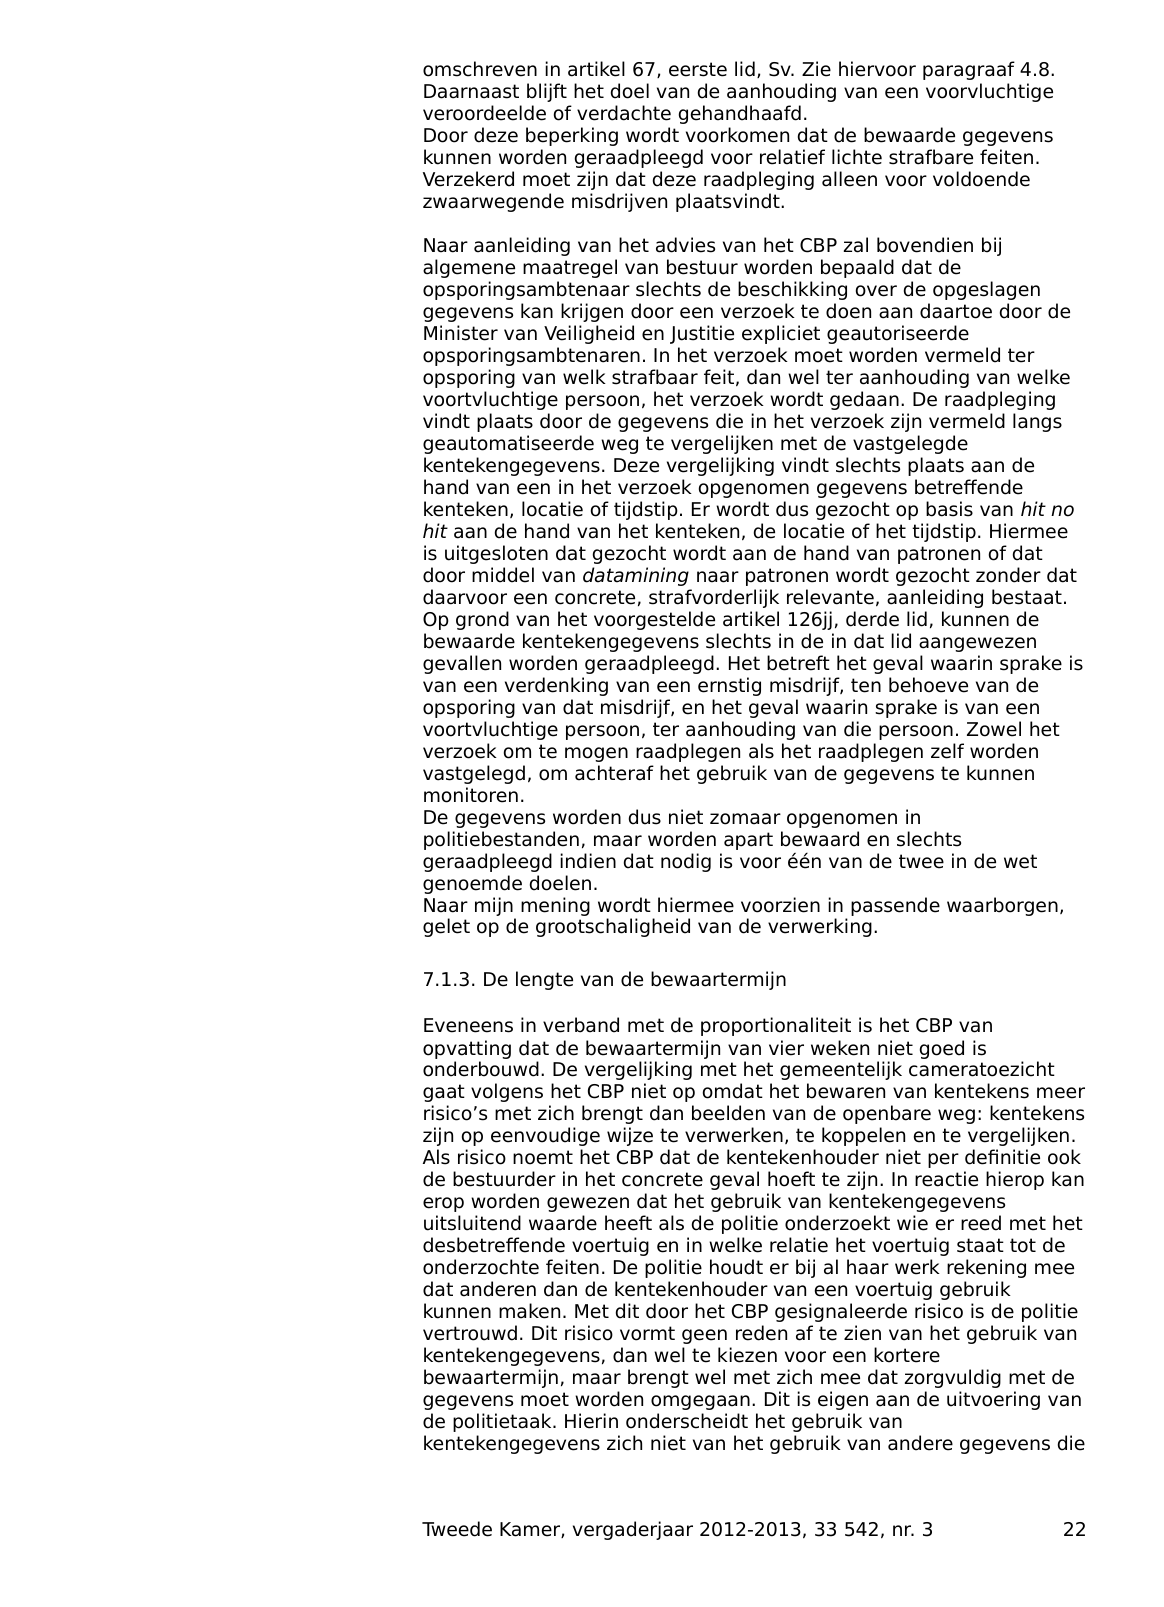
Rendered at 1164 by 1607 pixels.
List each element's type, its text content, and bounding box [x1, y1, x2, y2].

text omschreven in artikel 67, eerste lid, Sv. Zie hiervoor paragraaf 4.8. Daarnaast blijft het doel van de aanhouding van een voorvluchtige veroordeelde of verdachte gehandhaafd. [422, 59, 1087, 125]
text Door deze beperking wordt voorkomen dat de bewaarde gegevens kunnen worden geraadpleegd voor relatief lichte strafbare feiten. Verzekerd moet zijn dat deze raadpleging alleen voor voldoende zwaarwegende misdrijven plaatsvindt. [422, 125, 1087, 213]
text Naar aanleiding van het advies van het CBP zal bovendien bij algemene maatregel van bestuur worden bepaald dat de opsporingsambtenaar slechts de beschikking over de opgeslagen gegevens kan krijgen door een verzoek te doen aan daartoe door de Minister van Veiligheid en Justitie expliciet geautoriseerde opsporingsambtenaren. In het verzoek moet worden vermeld ter opsporing van welk strafbaar feit, dan wel ter aanhouding van welke voortvluchtige persoon, het verzoek wordt gedaan. De raadpleging vindt plaats door de gegevens die in het verzoek zijn vermeld langs geautomatiseerde weg te vergelijken met de vastgelegde kentekengegevens. Deze vergelijking vindt slechts plaats aan de hand van een in het verzoek opgenomen gegevens betreffende kenteken, locatie of tijdstip. Er wordt dus gezocht op basis van hit no hit aan de hand van het kenteken, de locatie of het tijdstip. Hiermee is uitgesloten dat gezocht wordt aan de hand van patronen of dat door middel van datamining naar patronen wordt gezocht zonder dat daarvoor een concrete, strafvorderlijk relevante, aanleiding bestaat. Op grond van het voorgestelde artikel 126jj, derde lid, kunnen de bewaarde kentekengegevens slechts in de in dat lid aangewezen gevallen worden geraadpleegd. Het betreft het geval waarin sprake is van een verdenking van een ernstig misdrijf, ten behoeve van de opsporing van dat misdrijf, en het geval waarin sprake is van een voortvluchtige persoon, ter aanhouding van die persoon. Zowel het verzoek om te mogen raadplegen als het raadplegen zelf worden vastgelegd, om achteraf het gebruik van de gegevens te kunnen monitoren. [422, 235, 1087, 807]
text De gegevens worden dus niet zomaar opgenomen in politiebestanden, maar worden apart bewaard en slechts geraadpleegd indien dat nodig is voor één van de twee in de wet genoemde doelen. [422, 807, 1087, 894]
text Eveneens in verband met de proportionaliteit is het CBP van opvatting dat de bewaartermijn van vier weken niet goed is onderbouwd. De vergelijking met het gemeentelijk cameratoezicht gaat volgens het CBP niet op omdat het bewaren van kentekens meer risico’s met zich brengt dan beelden van de openbare weg: kentekens zijn op eenvoudige wijze te verwerken, te koppelen en te vergelijken. Als risico noemt het CBP dat de kentekenhouder niet per definitie ook de bestuurder in het concrete geval hoeft te zijn. In reactie hierop kan erop worden gewezen dat het gebruik van kentekengegevens uitsluitend waarde heeft als de politie onderzoekt wie er reed met het desbetreffende voertuig en in welke relatie het voertuig staat tot de onderzochte feiten. De politie houdt er bij al haar werk rekening mee dat anderen dan de kentekenhouder van een voertuig gebruik kunnen maken. Met dit door het CBP gesignaleerde risico is de politie vertrouwd. Dit risico vormt geen reden af te zien van het gebruik van kentekengegevens, dan wel te kiezen voor een kortere bewaartermijn, maar brengt wel met zich mee dat zorgvuldig met de gegevens moet worden omgegaan. Dit is eigen aan de uitvoering van de politietaak. Hierin onderscheidt het gebruik van kentekengegevens zich niet van het gebruik van andere gegevens die [422, 1015, 1087, 1455]
text Naar mijn mening wordt hiermee voorzien in passende waarborgen, gelet op de grootschaligheid van de verwerking. [422, 894, 1087, 938]
subtitle 7.1.3. De lengte van de bewaartermijn [422, 968, 1087, 990]
